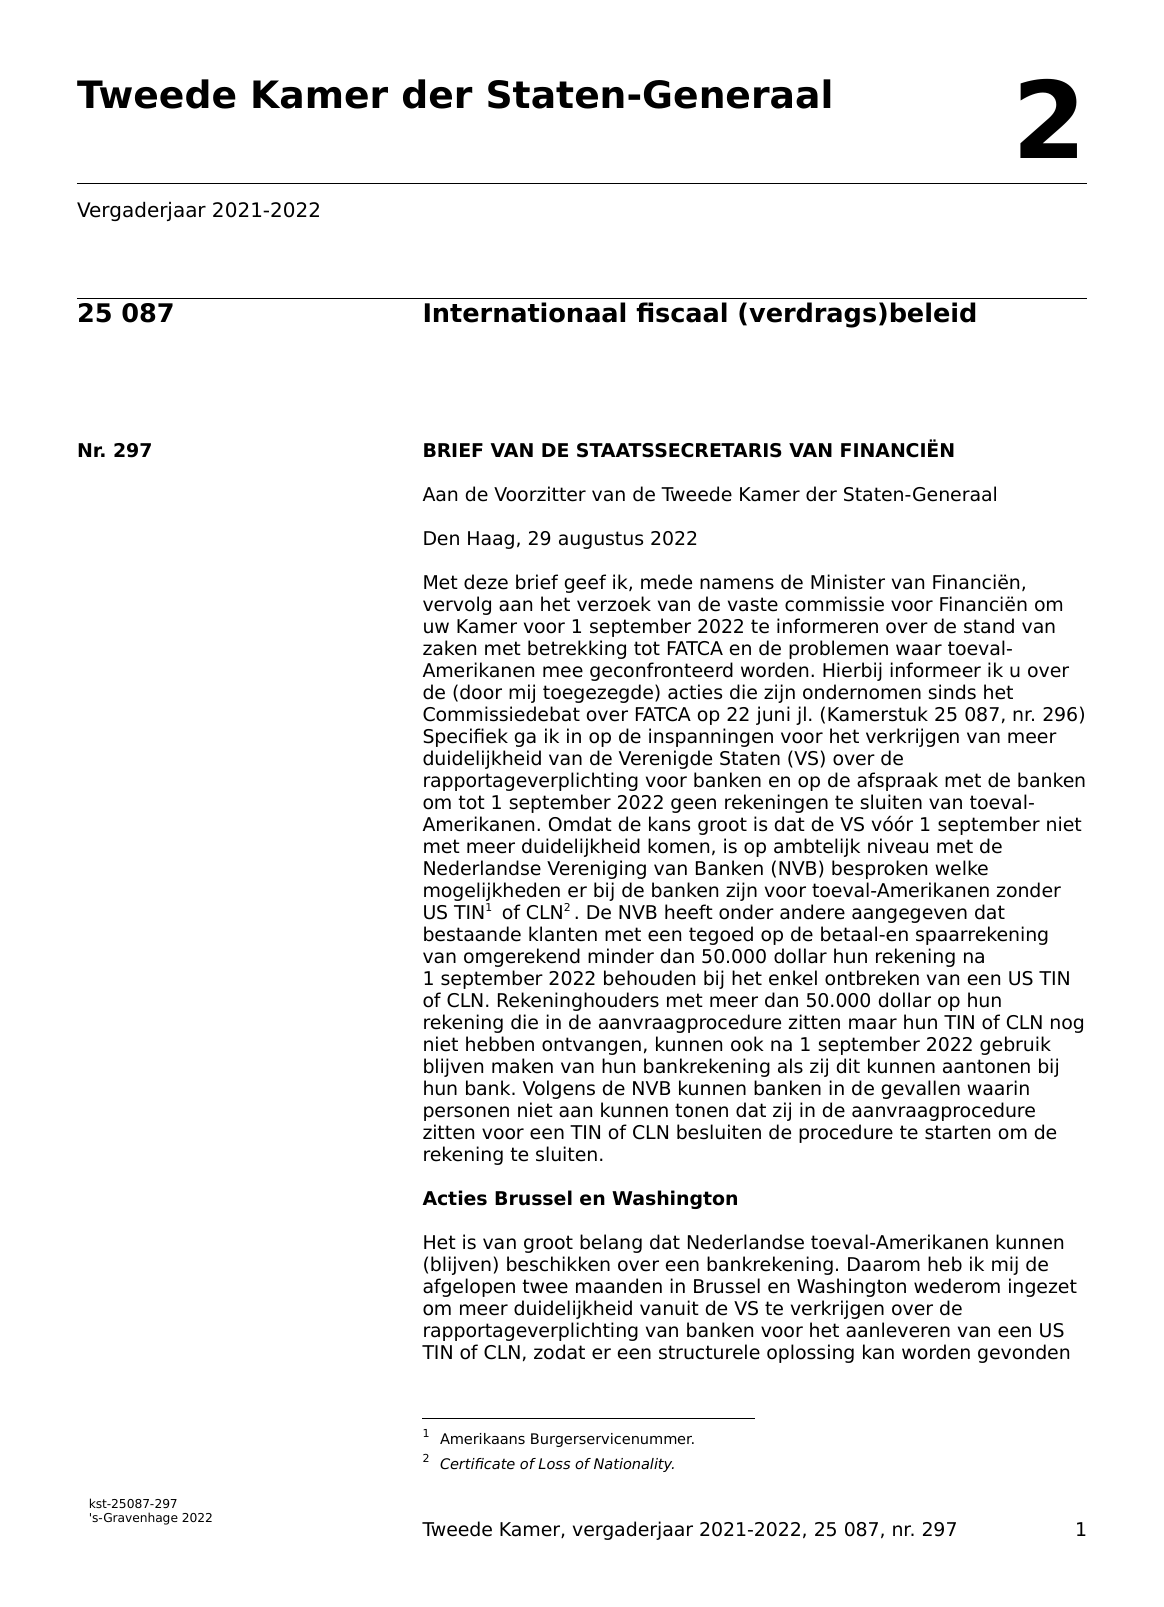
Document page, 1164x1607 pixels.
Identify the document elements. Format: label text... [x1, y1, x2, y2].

text Aan de Voorzitter van de Tweede Kamer der Staten-Generaal [422, 484, 1087, 506]
table_header 2 [886, 59, 1087, 183]
text Certificate of Loss of Nationality. [422, 1452, 1087, 1474]
text kst-25087-297 [88, 1497, 323, 1511]
text Het is van groot belang dat Nederlandse toeval-Amerikanen kunnen (blijven) beschikken over een bankrekening. Daarom heb ik mij de afgelopen twee maanden in Brussel en Washington wederom ingezet om meer duidelijkheid vanuit de VS te verkrijgen over de rapportageverplichting van banken voor het aanleveren van een US TIN of CLN, zodat er een structurele oplossing kan worden gevonden [422, 1232, 1087, 1364]
subtitle 25 087 Internationaal fiscaal (verdrags)beleid [77, 299, 1087, 329]
table_cell Vergaderjaar 2021-2022 [77, 184, 1087, 298]
text Met deze brief geef ik, mede namens de Minister van Financiën, vervolg aan het verzoek van de vaste commissie voor Financiën om uw Kamer voor 1 september 2022 te informeren over de stand van zaken met betrekking tot FATCA en de problemen waar toeval-Amerikanen mee geconfronteerd worden. Hierbij informeer ik u over de (door mij toegezegde) acties die zijn ondernomen sinds het Commissiedebat over FATCA op 22 juni jl. (Kamerstuk 25 087, nr. 296) Specifiek ga ik in op de inspanningen voor het verkrijgen van meer duidelijkheid van de Verenigde Staten (VS) over de rapportageverplichting voor banken en op de afspraak met de banken om tot 1 september 2022 geen rekeningen te sluiten van toeval-Amerikanen. Omdat de kans groot is dat de VS vóór 1 september niet met meer duidelijkheid komen, is op ambtelijk niveau met de Nederlandse Vereniging van Banken (NVB) besproken welke mogelijkheden er bij de banken zijn voor toeval-Amerikanen zonder US TIN of CLN. De NVB heeft onder andere aangegeven dat bestaande klanten met een tegoed op de betaal-en spaarrekening van omgerekend minder dan 50.000 dollar hun rekening na 1 september 2022 behouden bij het enkel ontbreken van een US TIN of CLN. Rekeninghouders met meer dan 50.000 dollar op hun rekening die in de aanvraagprocedure zitten maar hun TIN of CLN nog niet hebben ontvangen, kunnen ook na 1 september 2022 gebruik blijven maken van hun bankrekening als zij dit kunnen aantonen bij hun bank. Volgens de NVB kunnen banken in de gevallen waarin personen niet aan kunnen tonen dat zij in de aanvraagprocedure zitten voor een TIN of CLN besluiten de procedure te starten om de rekening te sluiten. [422, 572, 1087, 1166]
subtitle Acties Brussel en Washington [422, 1188, 1087, 1210]
text 's-Gravenhage 2022 [88, 1511, 323, 1525]
text Amerikaans Burgerservicenummer. [422, 1427, 1087, 1449]
table_header Tweede Kamer der Staten-Generaal [77, 59, 886, 183]
text Den Haag, 29 augustus 2022 [422, 528, 1087, 550]
subtitle Nr. 297 BRIEF VAN DE STAATSSECRETARIS VAN FINANCIËN [77, 440, 1087, 462]
